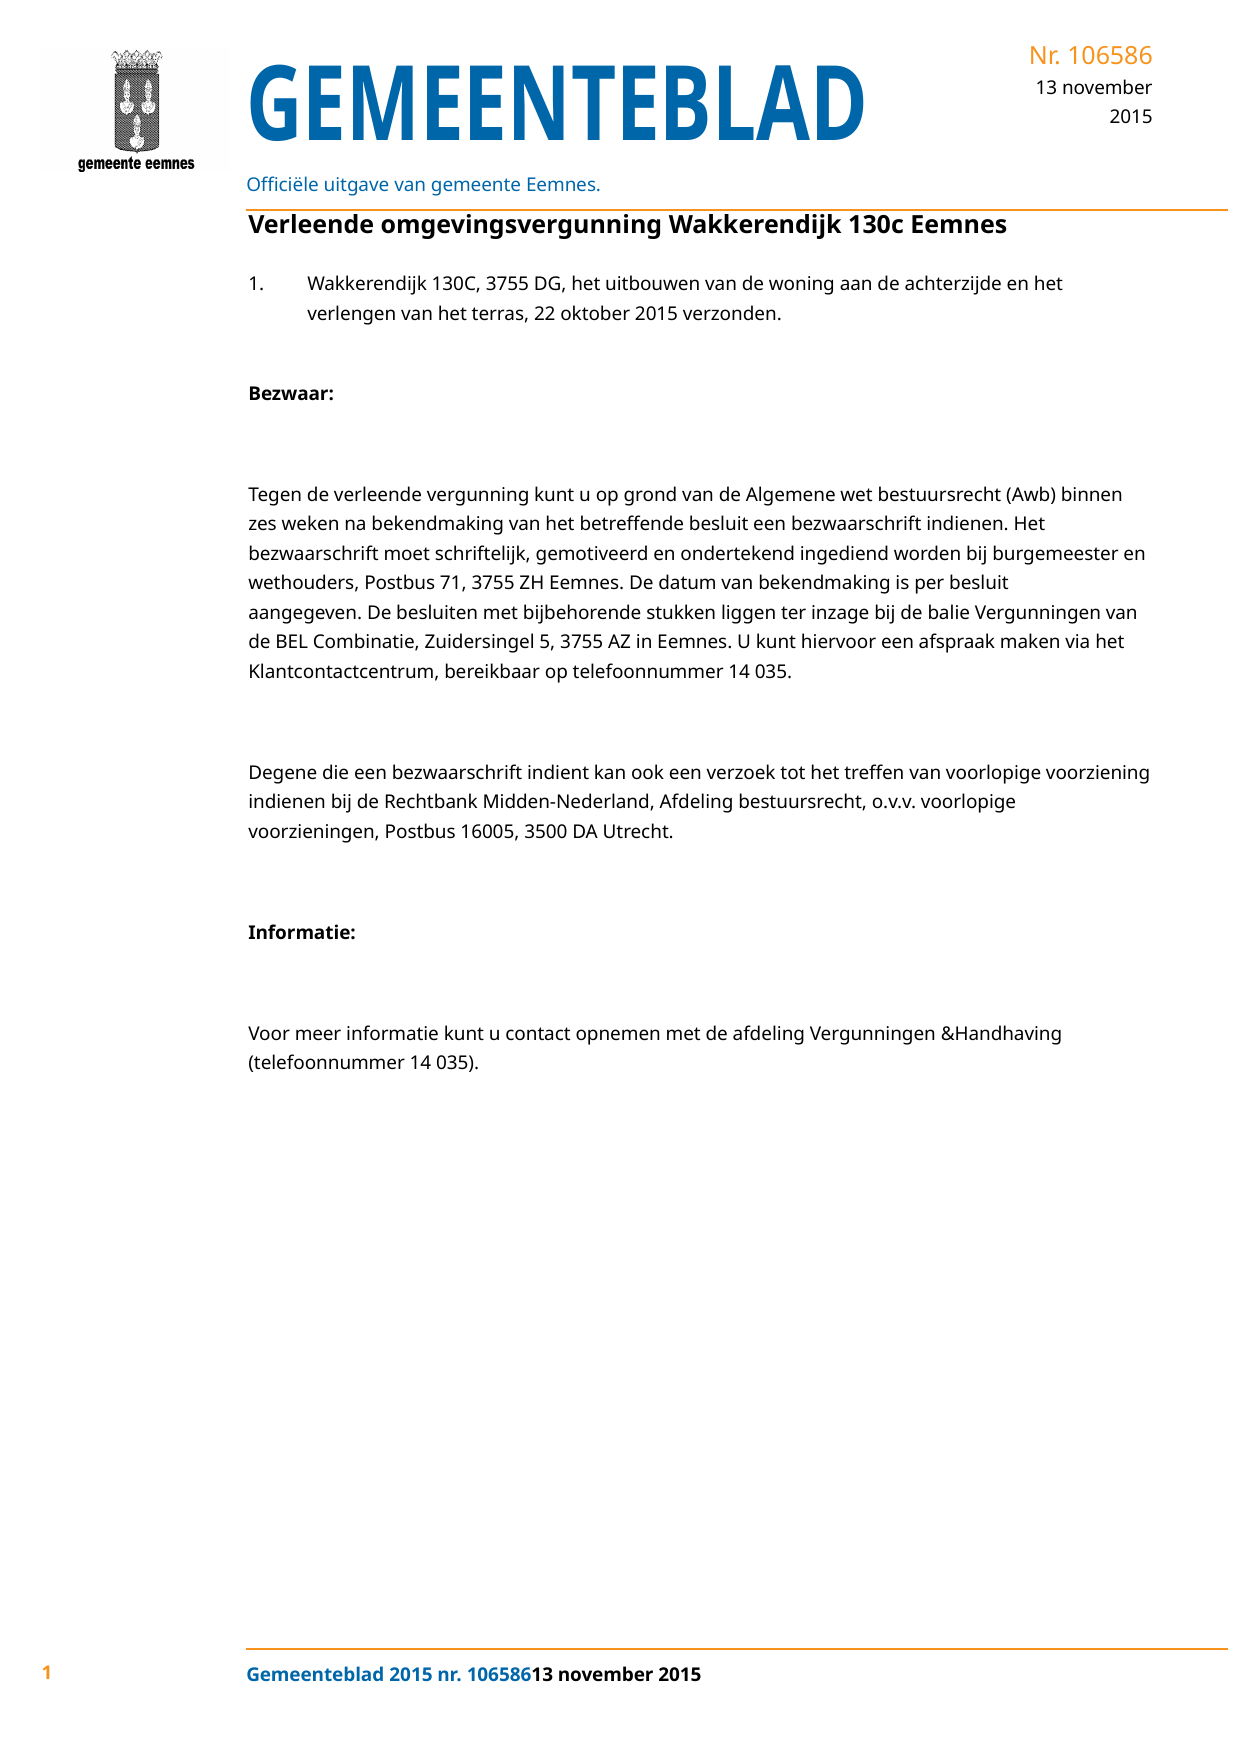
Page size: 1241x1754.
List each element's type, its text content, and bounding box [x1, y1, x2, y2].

picture [41, 47, 231, 172]
text Voor meer informatie kunt u contact opnemen met de afdeling Vergunningen &Handhaving (telefoonnummer 14 035). [248, 1020, 1152, 1075]
text Bezwaar: [248, 380, 1152, 406]
list Wakkerendijk 130C, 3755 DG, het uitbouwen van de woning aan de achterzijde en het verlengen van het terras, 22 oktober 2015 verzonden. [248, 270, 1152, 326]
text Verleende omgevingsvergunning Wakkerendijk 130c Eemnes [248, 211, 1152, 241]
text Degene die een bezwaarschrift indient kan ook een verzoek tot het treffen van voorlopige voorziening indienen bij de Rechtbank Midden-Nederland, Afdeling bestuursrecht, o.v.v. voorlopige voorzieningen, Postbus 16005, 3500 DA Utrecht. [248, 759, 1152, 844]
text Informatie: [248, 919, 1152, 945]
text Tegen de verleende vergunning kunt u op grond van de Algemene wet bestuursrecht (Awb) binnen zes weken na bekendmaking van het betreffende besluit een bezwaarschrift indienen. Het bezwaarschrift moet schriftelijk, gemotiveerd en ondertekend ingediend worden bij burgemeester en wethouders, Postbus 71, 3755 ZH Eemnes. De datum van bekendmaking is per besluit aangegeven. De besluiten met bijbehorende stukken liggen ter inzage bij de balie Vergunningen van de BEL Combinatie, Zuidersingel 5, 3755 AZ in Eemnes. U kunt hiervoor een afspraak maken via het Klantcontactcentrum, bereikbaar op telefoonnummer 14 035. [248, 481, 1152, 684]
